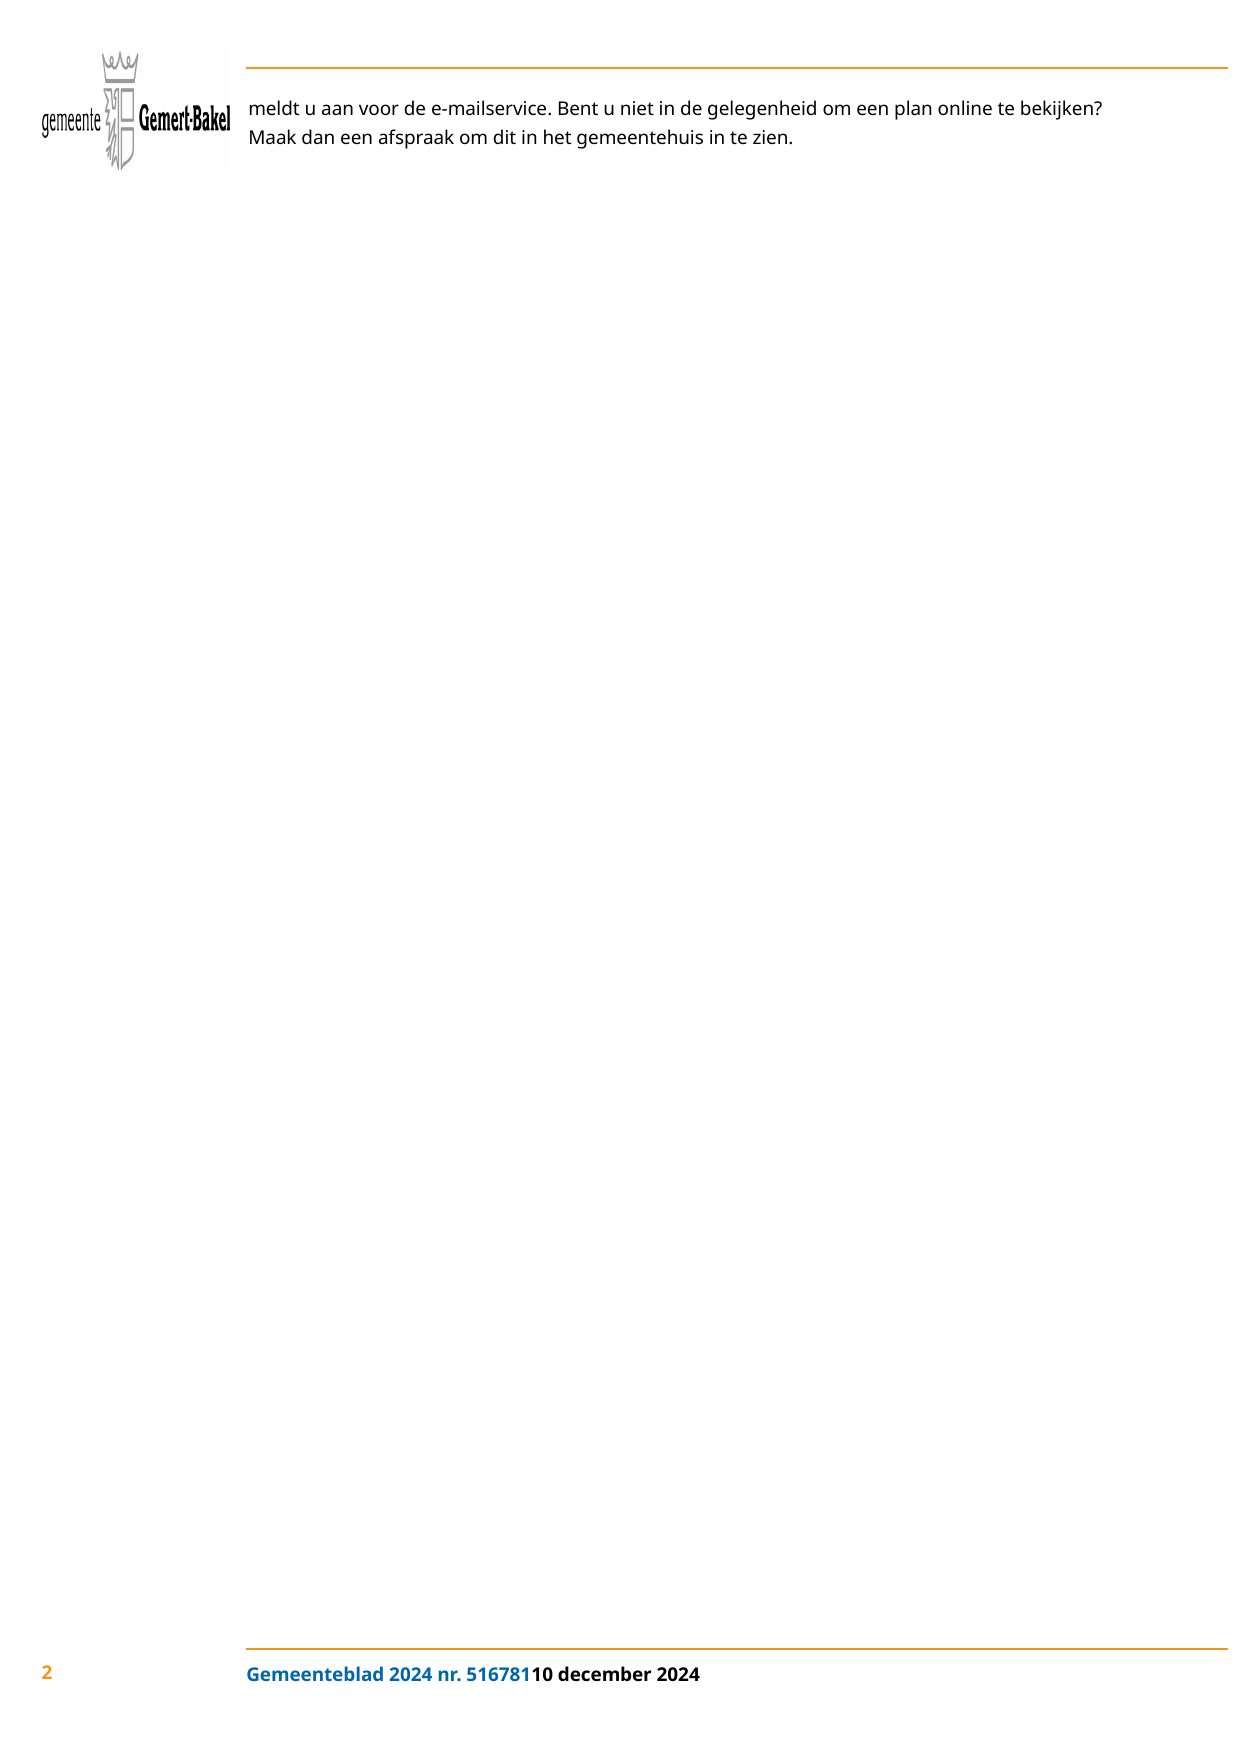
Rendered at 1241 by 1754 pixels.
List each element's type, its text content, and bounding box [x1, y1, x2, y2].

text meldt u aan voor de e-mailservice. Bent u niet in de gelegenheid om een plan online te bekijken? Maak dan een afspraak om dit in het gemeentehuis in te zien. [248, 95, 1152, 150]
picture [41, 47, 231, 172]
